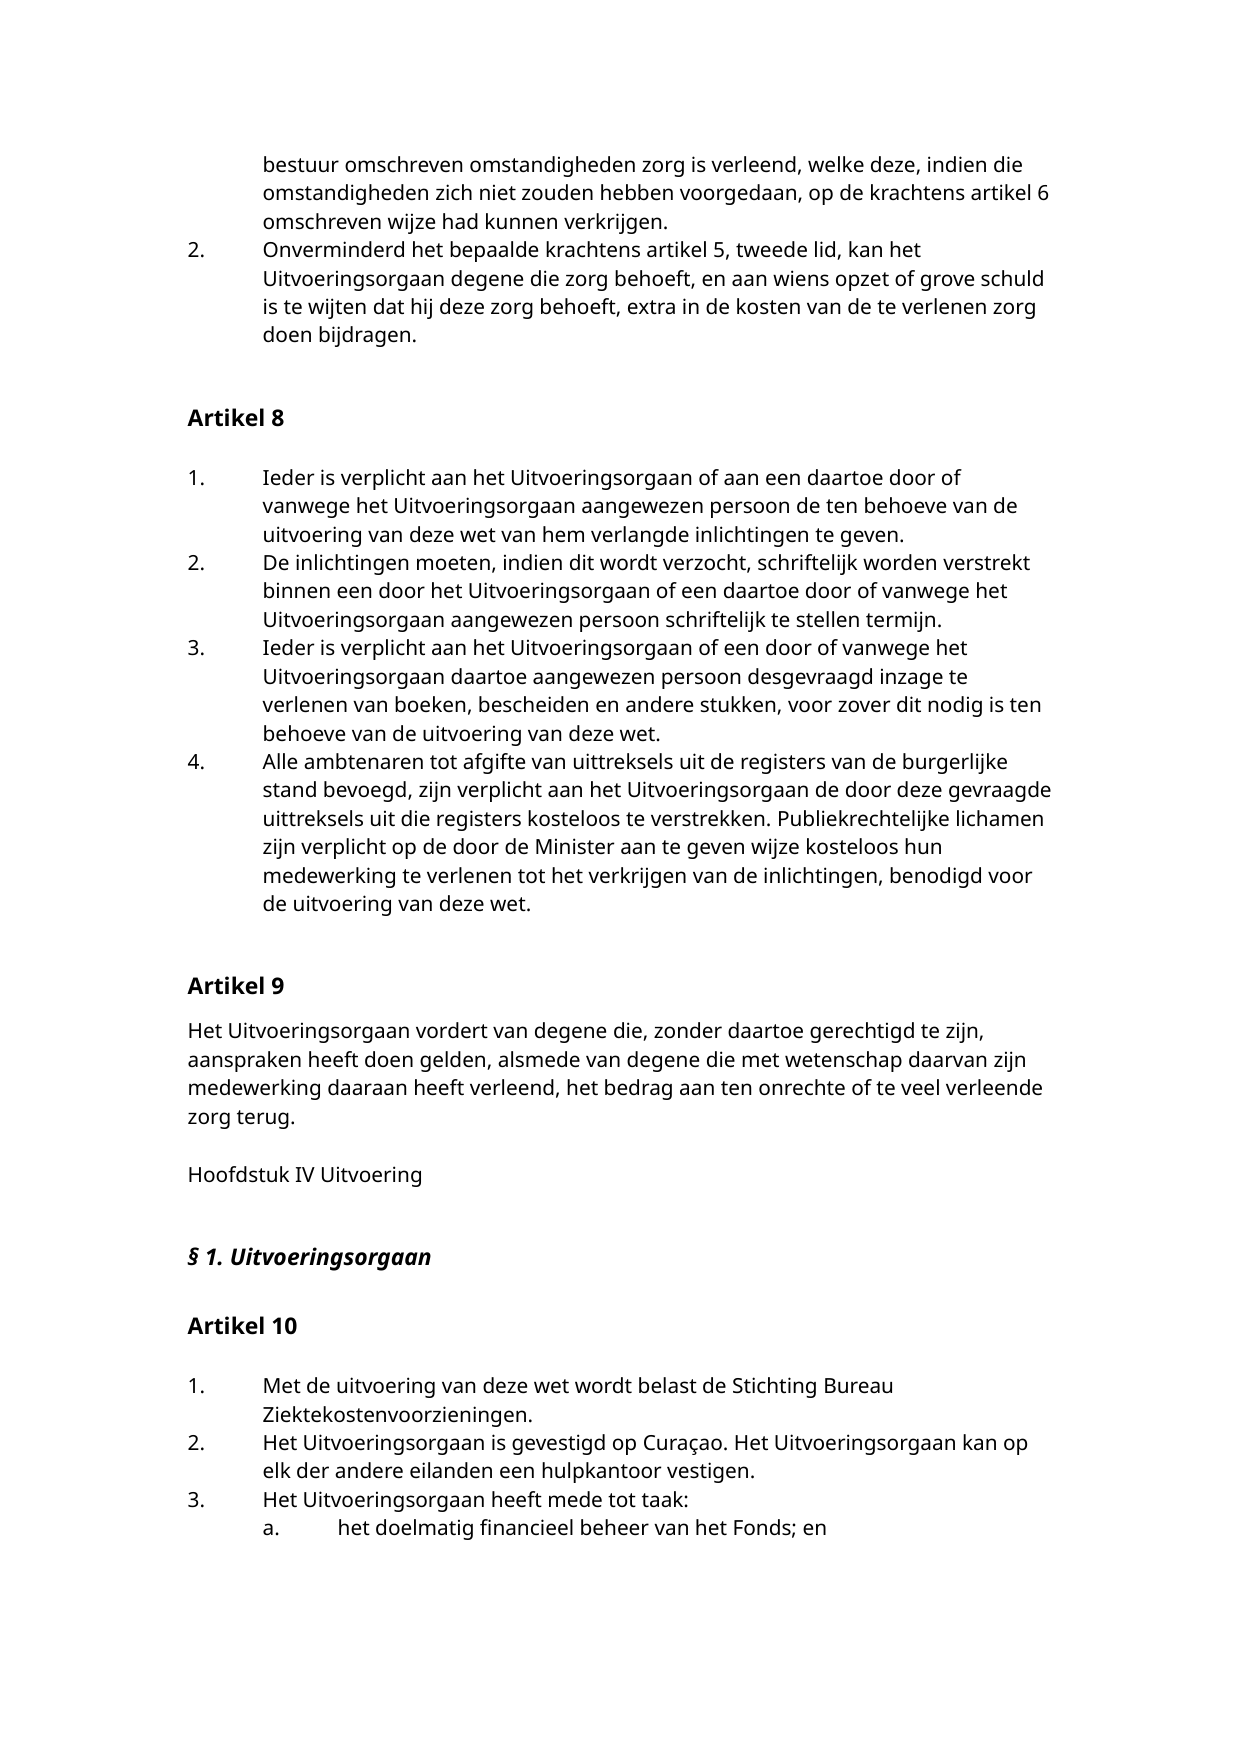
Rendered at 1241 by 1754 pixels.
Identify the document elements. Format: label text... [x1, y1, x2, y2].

list Het Uitvoeringsorgaan heeft mede tot taak: [187, 1485, 1053, 1513]
list De inlichtingen moeten, indien dit wordt verzocht, schriftelijk worden verstrekt binnen een door het Uitvoeringsorgaan of een daartoe door of vanwege het Uitvoeringsorgaan aangewezen persoon schriftelijk te stellen termijn. [187, 548, 1053, 633]
subtitle Artikel 9 [187, 970, 1053, 1002]
list Ieder is verplicht aan het Uitvoeringsorgaan of aan een daartoe door of vanwege het Uitvoeringsorgaan aangewezen persoon de ten behoeve van de uitvoering van deze wet van hem verlangde inlichtingen te geven. [187, 463, 1053, 548]
list Alle ambtenaren tot afgifte van uittreksels uit de registers van de burgerlijke stand bevoegd, zijn verplicht aan het Uitvoeringsorgaan de door deze gevraagde uittreksels uit die registers kosteloos te verstrekken. Publiekrechtelijke lichamen zijn verplicht op de door de Minister aan te geven wijze kosteloos hun medewerking te verlenen tot het verkrijgen van de inlichtingen, benodigd voor de uitvoering van deze wet. [187, 747, 1053, 918]
list Het Uitvoeringsorgaan is gevestigd op Curaçao. Het Uitvoeringsorgaan kan op elk der andere eilanden een hulpkantoor vestigen. [187, 1428, 1053, 1485]
list het doelmatig financieel beheer van het Fonds; en [262, 1513, 1053, 1542]
text Het Uitvoeringsorgaan vordert van degene die, zonder daartoe gerechtigd te zijn, aanspraken heeft doen gelden, alsmede van degene die met wetenschap daarvan zijn medewerking daaraan heeft verleend, het bedrag aan ten onrechte of te veel verleende zorg terug. [187, 1017, 1053, 1130]
list bestuur omschreven omstandigheden zorg is verleend, welke deze, indien die omstandigheden zich niet zouden hebben voorgedaan, op de krachtens artikel 6 omschreven wijze had kunnen verkrijgen. [187, 150, 1053, 235]
subtitle Artikel 8 [187, 402, 1053, 433]
subtitle § 1. Uitvoeringsorgaan [187, 1241, 1053, 1272]
subtitle Artikel 10 [187, 1310, 1053, 1341]
list Ieder is verplicht aan het Uitvoeringsorgaan of een door of vanwege het Uitvoeringsorgaan daartoe aangewezen persoon desgevraagd inzage te verlenen van boeken, bescheiden en andere stukken, voor zover dit nodig is ten behoeve van de uitvoering van deze wet. [187, 633, 1053, 747]
list Onverminderd het bepaalde krachtens artikel 5, tweede lid, kan het Uitvoeringsorgaan degene die zorg behoeft, en aan wiens opzet of grove schuld is te wijten dat hij deze zorg behoeft, extra in de kosten van de te verlenen zorg doen bijdragen. [187, 235, 1053, 349]
list Met de uitvoering van deze wet wordt belast de Stichting Bureau Ziektekostenvoorzieningen. [187, 1371, 1053, 1428]
subtitle Hoofdstuk IV Uitvoering [187, 1160, 1053, 1189]
